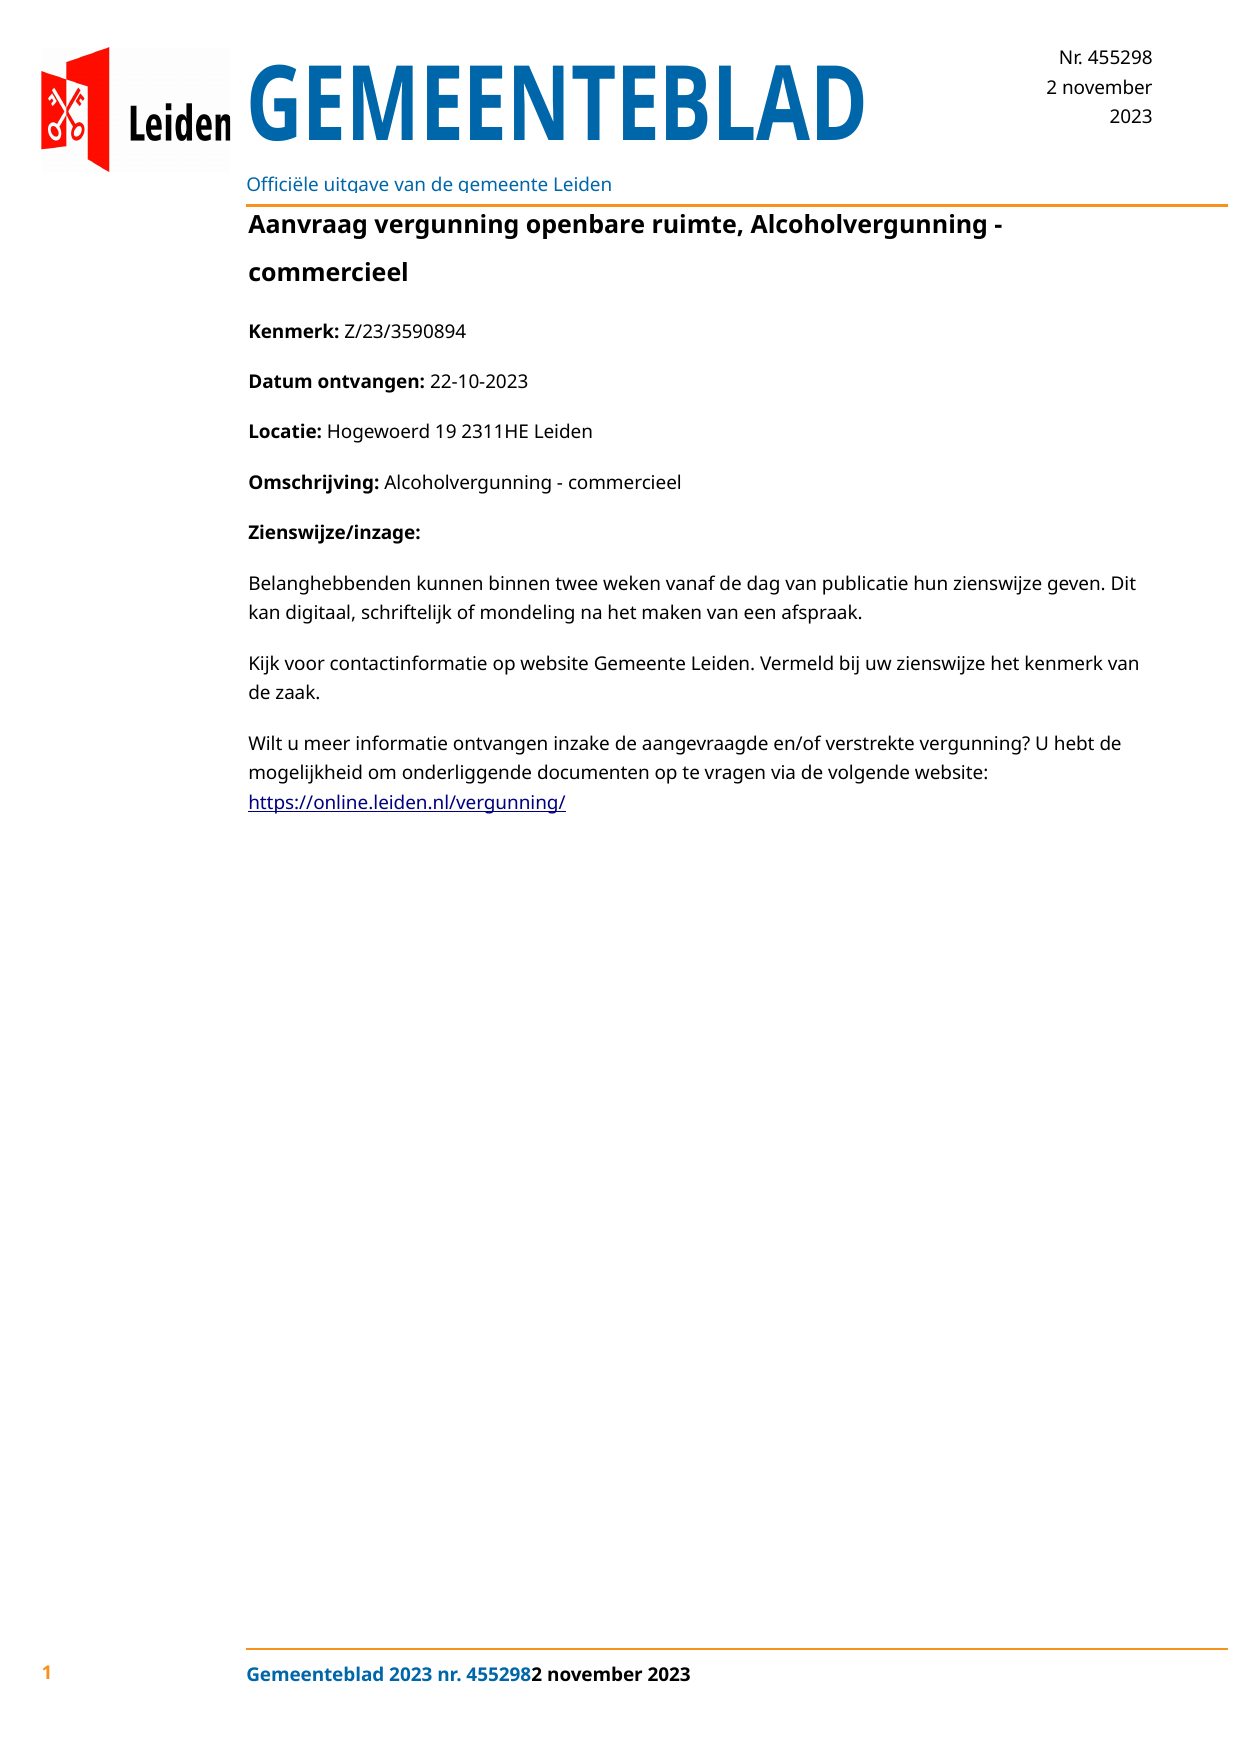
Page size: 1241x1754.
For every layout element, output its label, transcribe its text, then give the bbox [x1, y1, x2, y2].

text Kijk voor contactinformatie op website Gemeente Leiden. Vermeld bij uw zienswijze het kenmerk van de zaak. [248, 650, 1152, 705]
text Belanghebbenden kunnen binnen twee weken vanaf de dag van publicatie hun zienswijze geven. Dit kan digitaal, schriftelijk of mondeling na het maken van een afspraak. [248, 570, 1152, 625]
picture [41, 47, 231, 172]
text Datum ontvangen: 22-10-2023 [248, 368, 1152, 394]
text Kenmerk: Z/23/3590894 [248, 318, 1152, 344]
text Aanvraag vergunning openbare ruimte, Alcoholvergunning - commercieel [248, 207, 1152, 288]
text Wilt u meer informatie ontvangen inzake de aangevraagde en/of verstrekte vergunning? U hebt de mogelijkheid om onderliggende documenten op te vragen via de volgende website: https://online.leiden.nl/vergunning/ [248, 730, 1152, 815]
text Zienswijze/inzage: [248, 519, 1152, 545]
text Omschrijving: Alcoholvergunning - commercieel [248, 469, 1152, 495]
text Locatie: Hogewoerd 19 2311HE Leiden [248, 419, 1152, 444]
